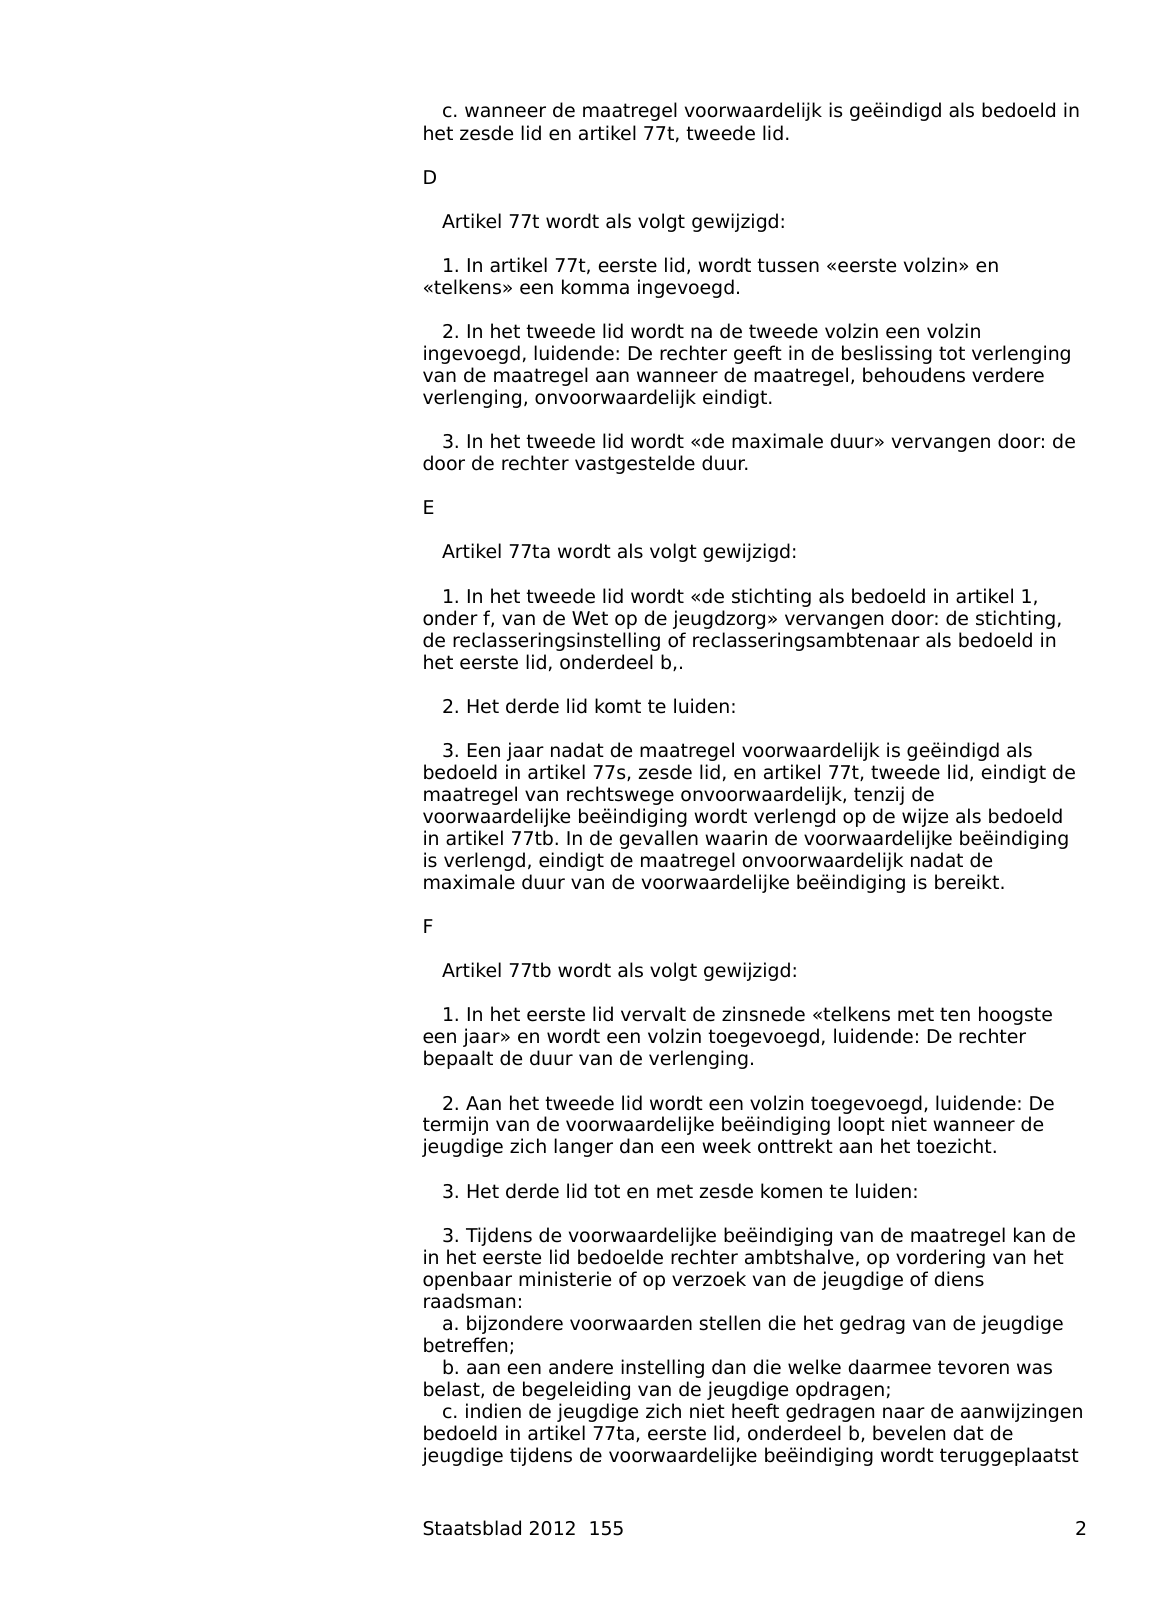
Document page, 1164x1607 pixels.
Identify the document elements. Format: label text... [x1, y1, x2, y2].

text c. wanneer de maatregel voorwaardelijk is geëindigd als bedoeld in het zesde lid en artikel 77t, tweede lid. [422, 100, 1087, 144]
text D [422, 167, 1087, 188]
text 2. In het tweede lid wordt na de tweede volzin een volzin ingevoegd, luidende: De rechter geeft in de beslissing tot verlenging van de maatregel aan wanneer de maatregel, behoudens verdere verlenging, onvoorwaardelijk eindigt. [422, 321, 1087, 409]
text 2. Aan het tweede lid wordt een volzin toegevoegd, luidende: De termijn van de voorwaardelijke beëindiging loopt niet wanneer de jeugdige zich langer dan een week onttrekt aan het toezicht. [422, 1092, 1087, 1158]
text 1. In artikel 77t, eerste lid, wordt tussen «eerste volzin» en «telkens» een komma ingevoegd. [422, 255, 1087, 299]
text Artikel 77t wordt als volgt gewijzigd: [422, 211, 1087, 233]
text 1. In het eerste lid vervalt de zinsnede «telkens met ten hoogste een jaar» en wordt een volzin toegevoegd, luidende: De rechter bepaalt de duur van de verlenging. [422, 1004, 1087, 1070]
text E [422, 497, 1087, 519]
text 3. Een jaar nadat de maatregel voorwaardelijk is geëindigd als bedoeld in artikel 77s, zesde lid, en artikel 77t, tweede lid, eindigt de maatregel van rechtswege onvoorwaardelijk, tenzij de voorwaardelijke beëindiging wordt verlengd op de wijze als bedoeld in artikel 77tb. In de gevallen waarin de voorwaardelijke beëindiging is verlengd, eindigt de maatregel onvoorwaardelijk nadat de maximale duur van de voorwaardelijke beëindiging is bereikt. [422, 740, 1087, 894]
text 2. Het derde lid komt te luiden: [422, 696, 1087, 718]
text Artikel 77tb wordt als volgt gewijzigd: [422, 960, 1087, 982]
text 3. Tijdens de voorwaardelijke beëindiging van de maatregel kan de in het eerste lid bedoelde rechter ambtshalve, op vordering van het openbaar ministerie of op verzoek van de jeugdige of diens raadsman: [422, 1225, 1087, 1313]
text F [422, 916, 1087, 938]
text b. aan een andere instelling dan die welke daarmee tevoren was belast, de begeleiding van de jeugdige opdragen; [422, 1357, 1087, 1401]
text 3. In het tweede lid wordt «de maximale duur» vervangen door: de door de rechter vastgestelde duur. [422, 431, 1087, 475]
text c. indien de jeugdige zich niet heeft gedragen naar de aanwijzingen bedoeld in artikel 77ta, eerste lid, onderdeel b, bevelen dat de jeugdige tijdens de voorwaardelijke beëindiging wordt teruggeplaatst [422, 1401, 1087, 1466]
text 1. In het tweede lid wordt «de stichting als bedoeld in artikel 1, onder f, van de Wet op de jeugdzorg» vervangen door: de stichting, de reclasseringsinstelling of reclasseringsambtenaar als bedoeld in het eerste lid, onderdeel b,. [422, 586, 1087, 673]
text Artikel 77ta wordt als volgt gewijzigd: [422, 541, 1087, 563]
text 3. Het derde lid tot en met zesde komen te luiden: [422, 1181, 1087, 1202]
text a. bijzondere voorwaarden stellen die het gedrag van de jeugdige betreffen; [422, 1313, 1087, 1357]
